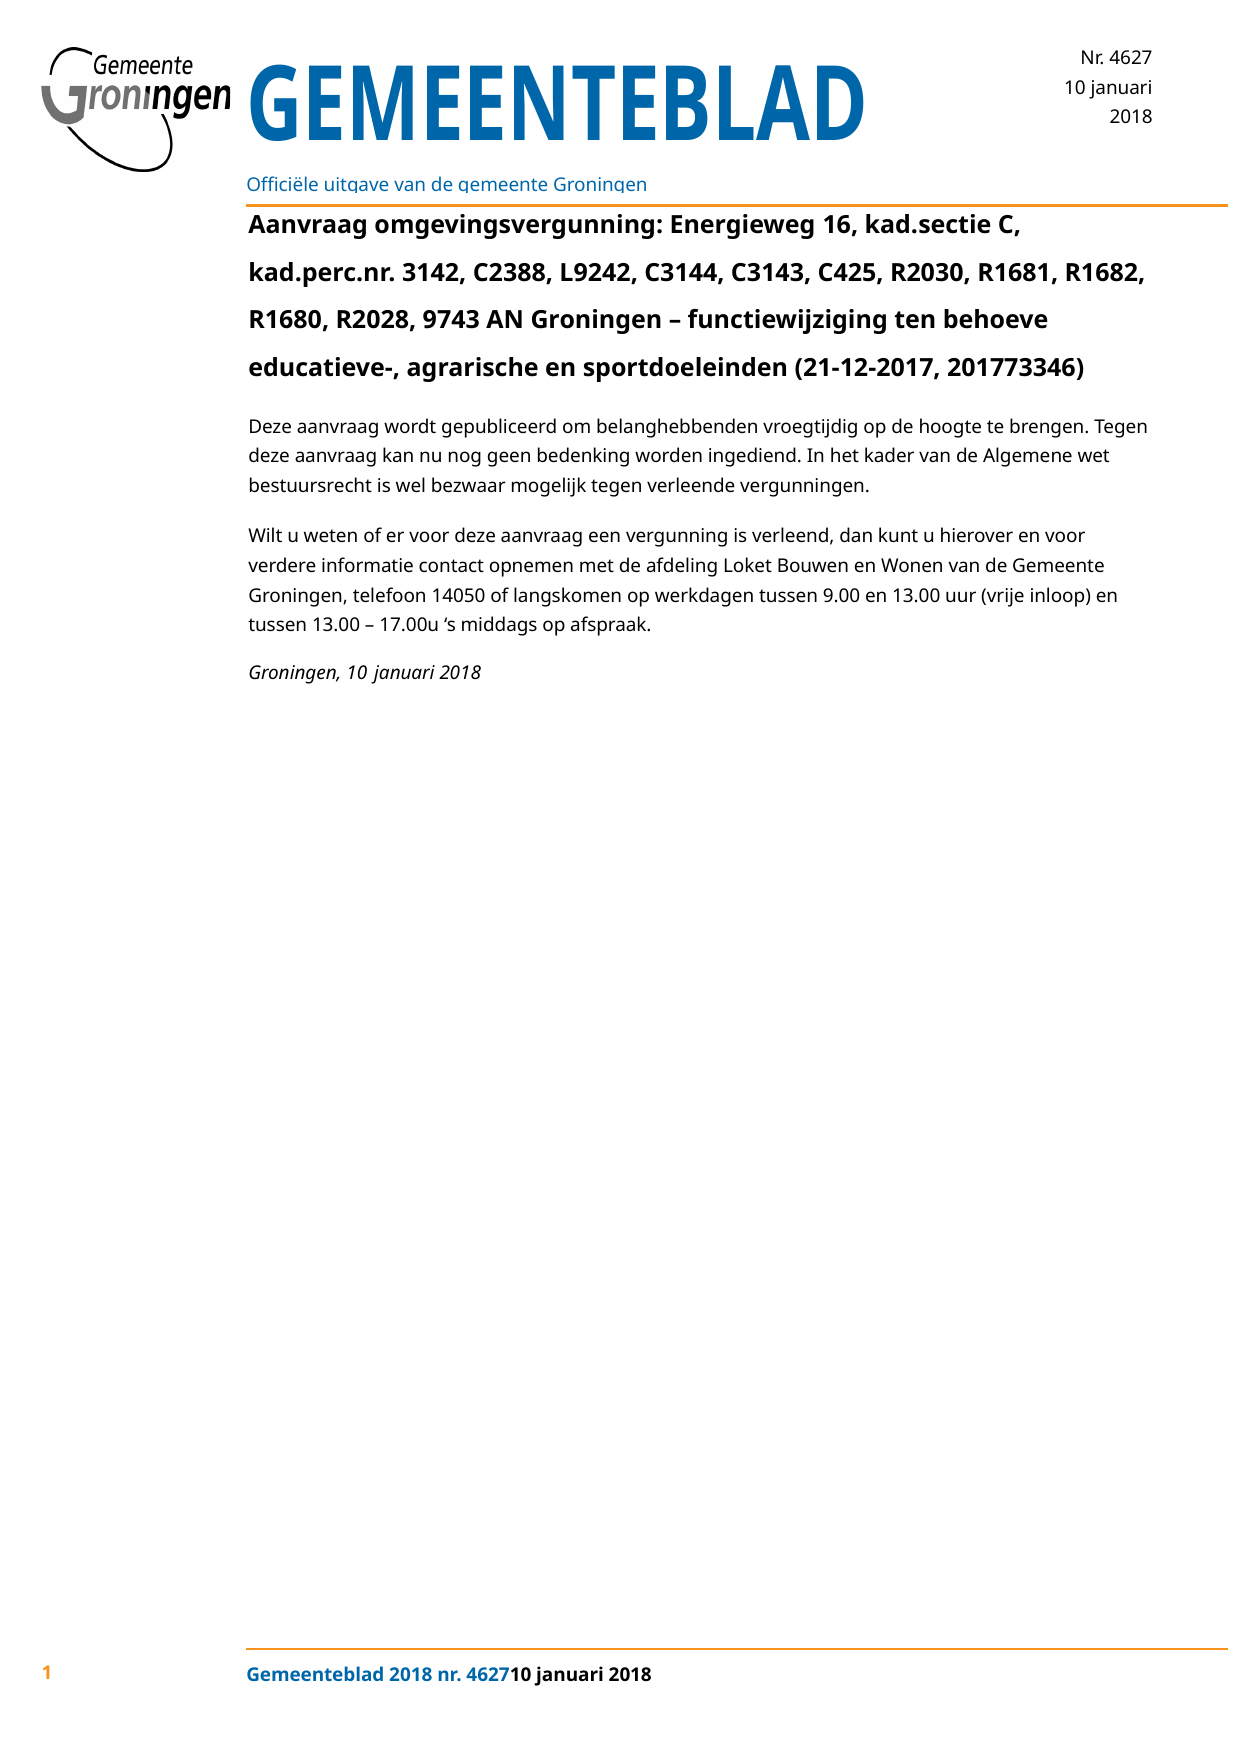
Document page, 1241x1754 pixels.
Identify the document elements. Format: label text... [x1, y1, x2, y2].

text Wilt u weten of er voor deze aanvraag een vergunning is verleend, dan kunt u hierover en voor verdere informatie contact opnemen met de afdeling Loket Bouwen en Wonen van de Gemeente Groningen, telefoon 14050 of langskomen op werkdagen tussen 9.00 en 13.00 uur (vrije inloop) en tussen 13.00 – 17.00u ‘s middags op afspraak. [248, 523, 1152, 637]
text Deze aanvraag wordt gepubliceerd om belanghebbenden vroegtijdig op de hoogte te brengen. Tegen deze aanvraag kan nu nog geen bedenking worden ingediend. In het kader van de Algemene wet bestuursrecht is wel bezwaar mogelijk tegen verleende vergunningen. [248, 413, 1152, 498]
text Groningen, 10 januari 2018 [248, 659, 1152, 685]
text Aanvraag omgevingsvergunning: Energieweg 16, kad.sectie C, kad.perc.nr. 3142, C2388, L9242, C3144, C3143, C425, R2030, R1681, R1682, R1680, R2028, 9743 AN Groningen – functiewijziging ten behoeve educatieve-, agrarische en sportdoeleinden (21-12-2017, 201773346) [248, 207, 1152, 384]
picture [41, 47, 231, 172]
